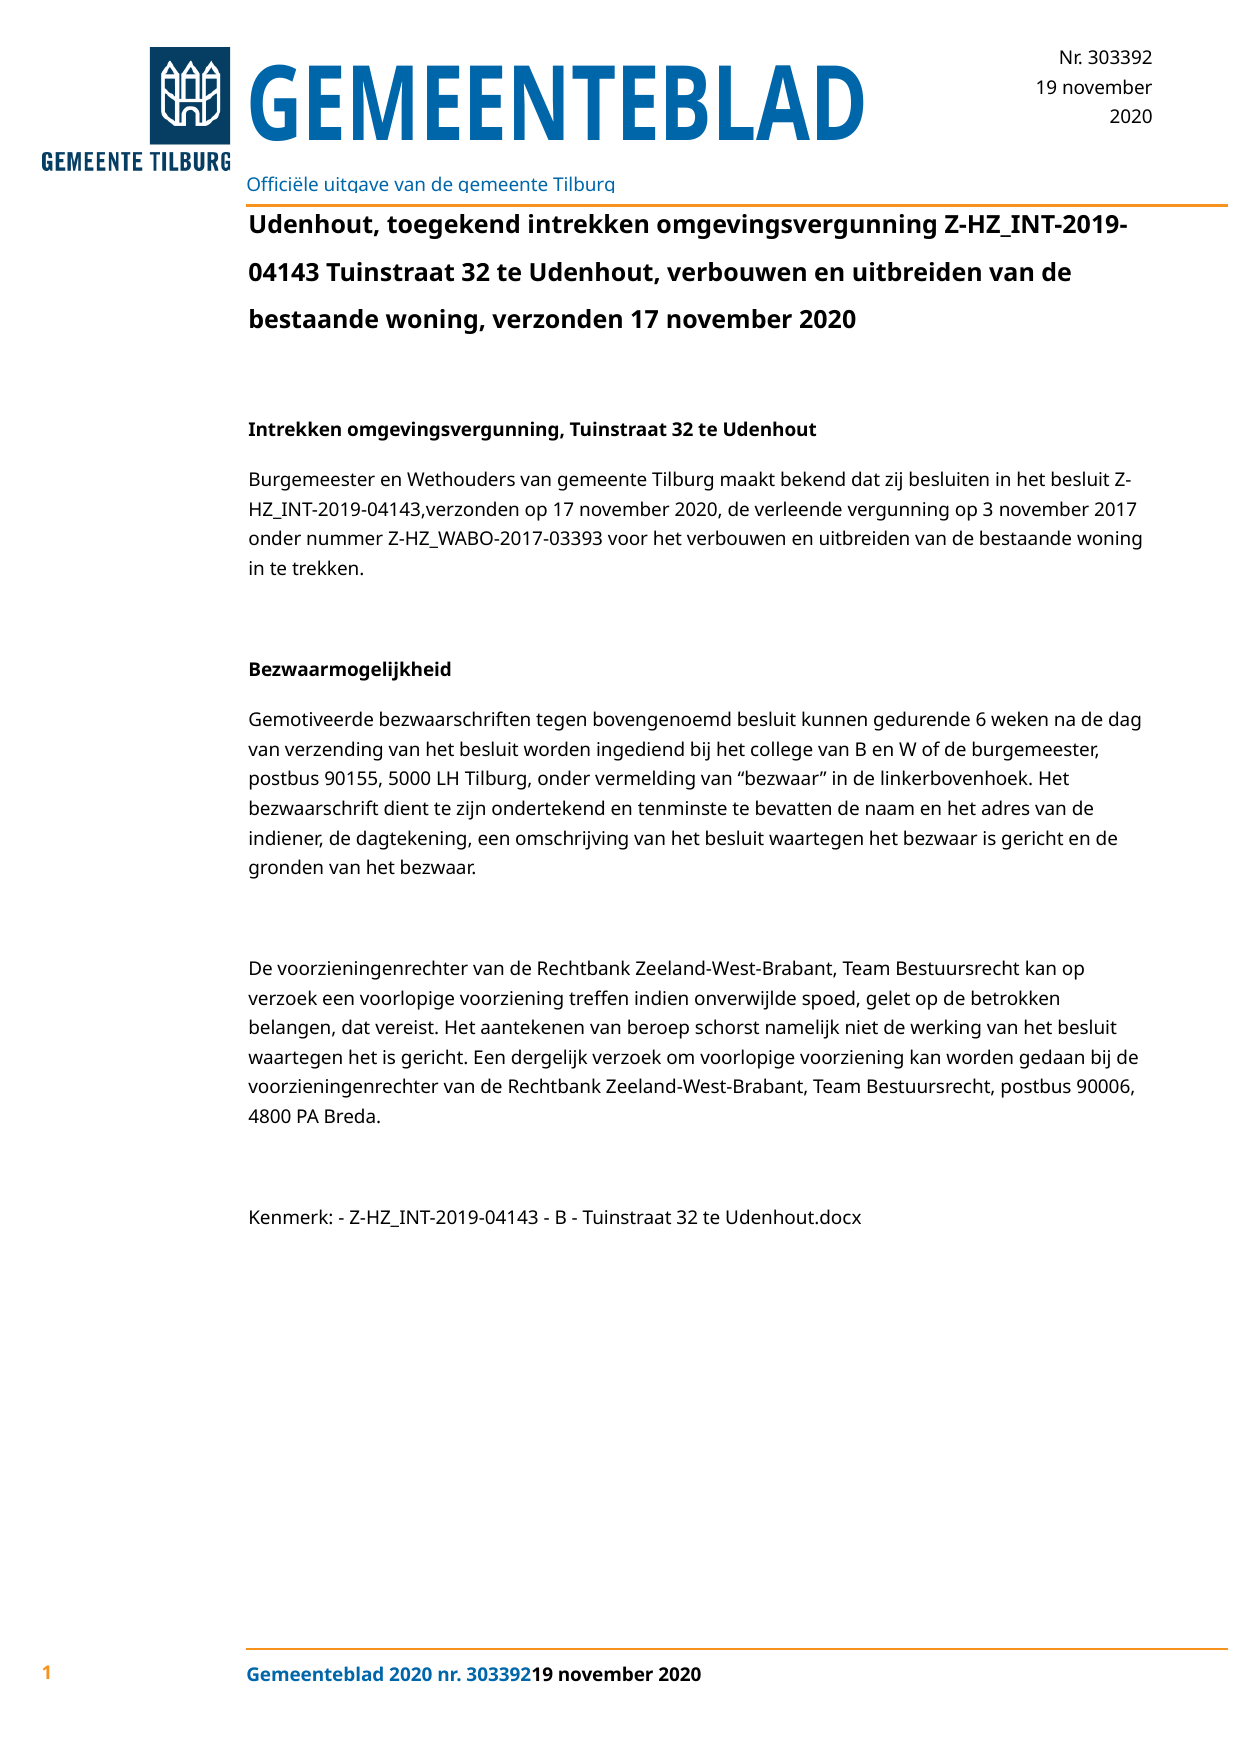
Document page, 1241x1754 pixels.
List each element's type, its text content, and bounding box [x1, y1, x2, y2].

text Udenhout, toegekend intrekken omgevingsvergunning Z-HZ_INT-2019-04143 Tuinstraat 32 te Udenhout, verbouwen en uitbreiden van de bestaande woning, verzonden 17 november 2020 [248, 207, 1152, 336]
text Intrekken omgevingsvergunning, Tuinstraat 32 te Udenhout [248, 416, 1152, 442]
text Bezwaarmogelijkheid [248, 656, 1152, 682]
text Kenmerk: - Z-HZ_INT-2019-04143 - B - Tuinstraat 32 te Udenhout.docx [248, 1204, 1152, 1229]
text Gemotiveerde bezwaarschriften tegen bovengenoemd besluit kunnen gedurende 6 weken na de dag van verzending van het besluit worden ingediend bij het college van B en W of de burgemeester, postbus 90155, 5000 LH Tilburg, onder vermelding van “bezwaar” in de linkerbovenhoek. Het bezwaarschrift dient te zijn ondertekend en tenminste te bevatten de naam en het adres van de indiener, de dagtekening, een omschrijving van het besluit waartegen het bezwaar is gericht en de gronden van het bezwaar. [248, 706, 1152, 880]
text De voorzieningenrechter van de Rechtbank Zeeland-West-Brabant, Team Bestuursrecht kan op verzoek een voorlopige voorziening treffen indien onverwijlde spoed, gelet op de betrokken belangen, dat vereist. Het aantekenen van beroep schorst namelijk niet de werking van het besluit waartegen het is gericht. Een dergelijk verzoek om voorlopige voorziening kan worden gedaan bij de voorzieningenrechter van de Rechtbank Zeeland-West-Brabant, Team Bestuursrecht, postbus 90006, 4800 PA Breda. [248, 955, 1152, 1129]
picture [41, 47, 231, 172]
text Burgemeester en Wethouders van gemeente Tilburg maakt bekend dat zij besluiten in het besluit Z-HZ_INT-2019-04143,verzonden op 17 november 2020, de verleende vergunning op 3 november 2017 onder nummer Z-HZ_WABO-2017-03393 voor het verbouwen en uitbreiden van de bestaande woning in te trekken. [248, 466, 1152, 581]
